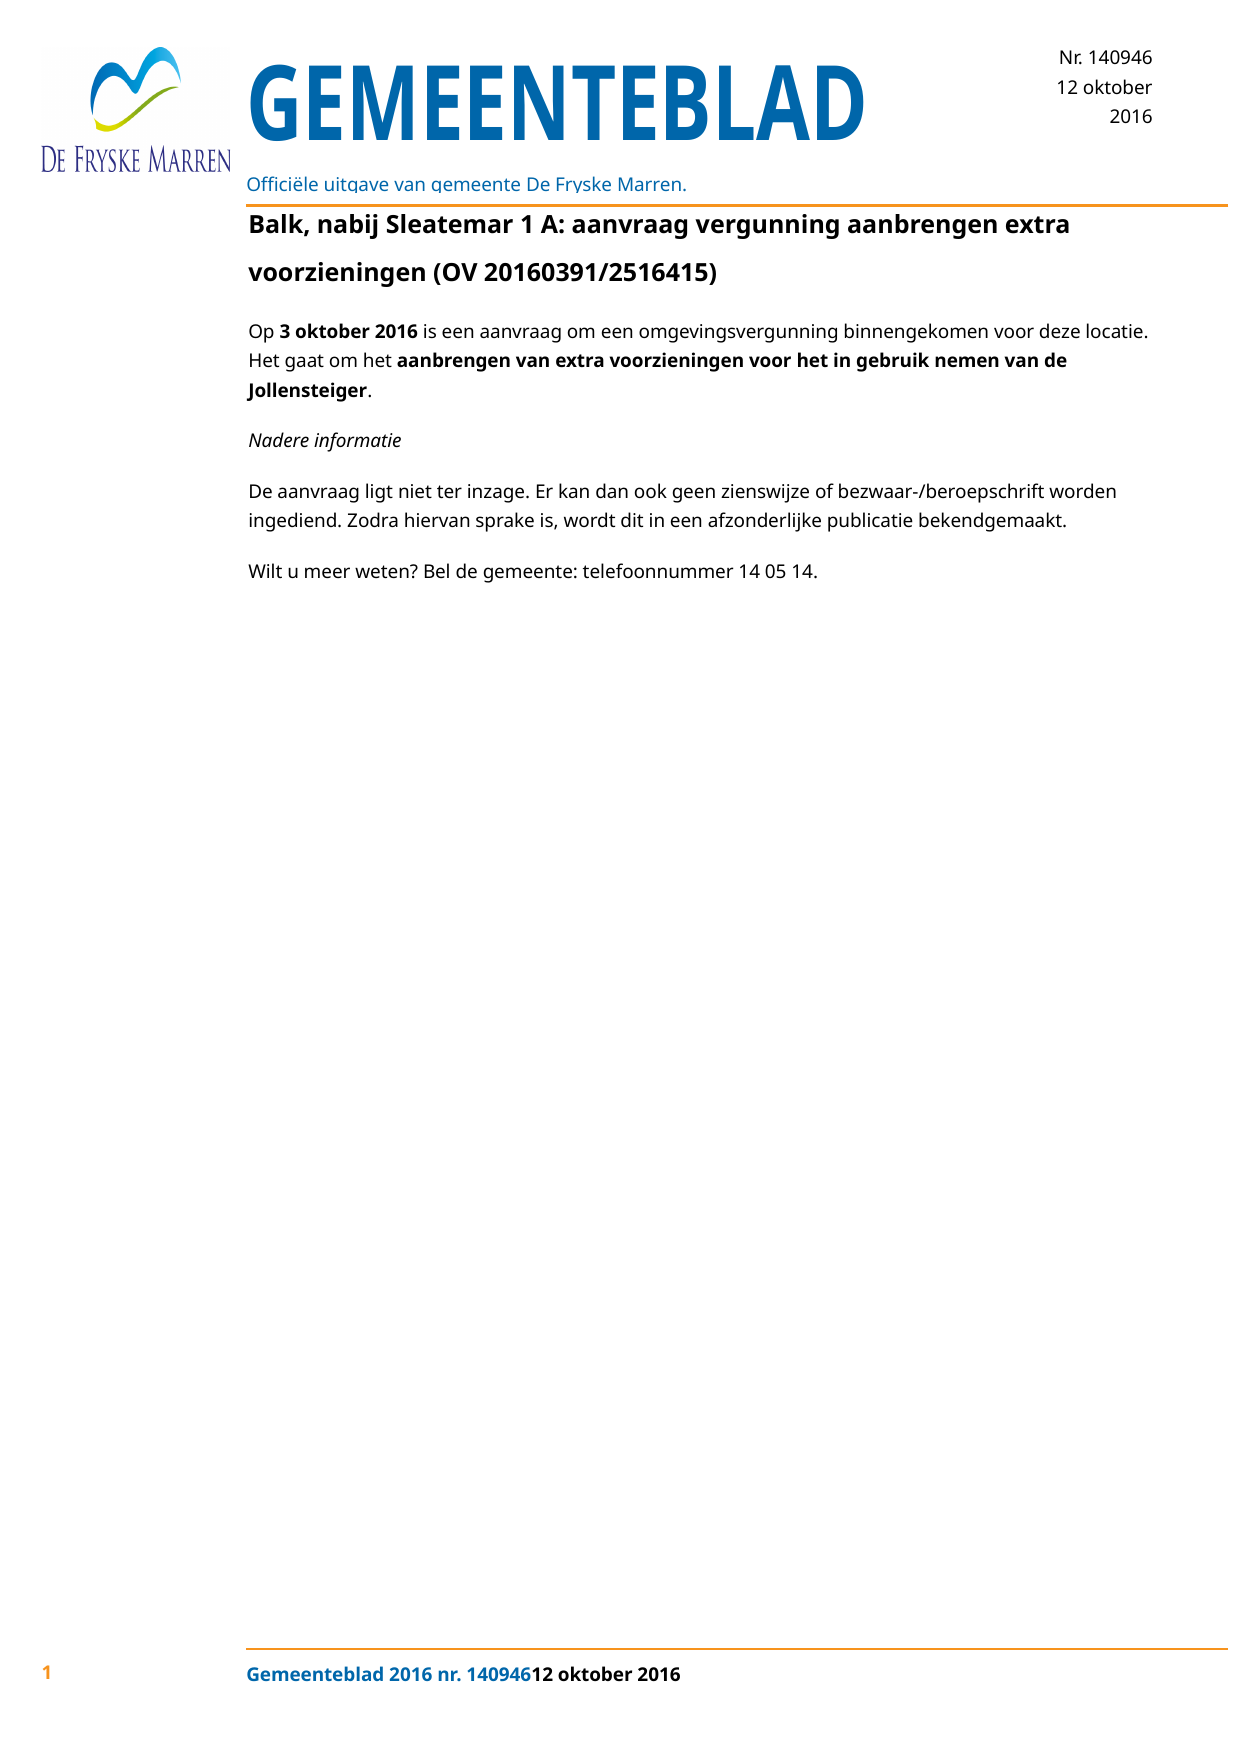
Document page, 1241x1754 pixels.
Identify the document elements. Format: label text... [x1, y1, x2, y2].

text Wilt u meer weten? Bel de gemeente: telefoonnummer 14 05 14. [248, 558, 1152, 584]
text Nadere informatie [248, 427, 1152, 453]
picture [41, 47, 231, 172]
text Op 3 oktober 2016 is een aanvraag om een omgevingsvergunning binnengekomen voor deze locatie. Het gaat om het aanbrengen van extra voorzieningen voor het in gebruik nemen van de Jollensteiger. [248, 318, 1152, 403]
text De aanvraag ligt niet ter inzage. Er kan dan ook geen zienswijze of bezwaar-/beroepschrift worden ingediend. Zodra hiervan sprake is, wordt dit in een afzonderlijke publicatie bekendgemaakt. [248, 478, 1152, 533]
text Balk, nabij Sleatemar 1 A: aanvraag vergunning aanbrengen extra voorzieningen (OV 20160391/2516415) [248, 207, 1152, 288]
